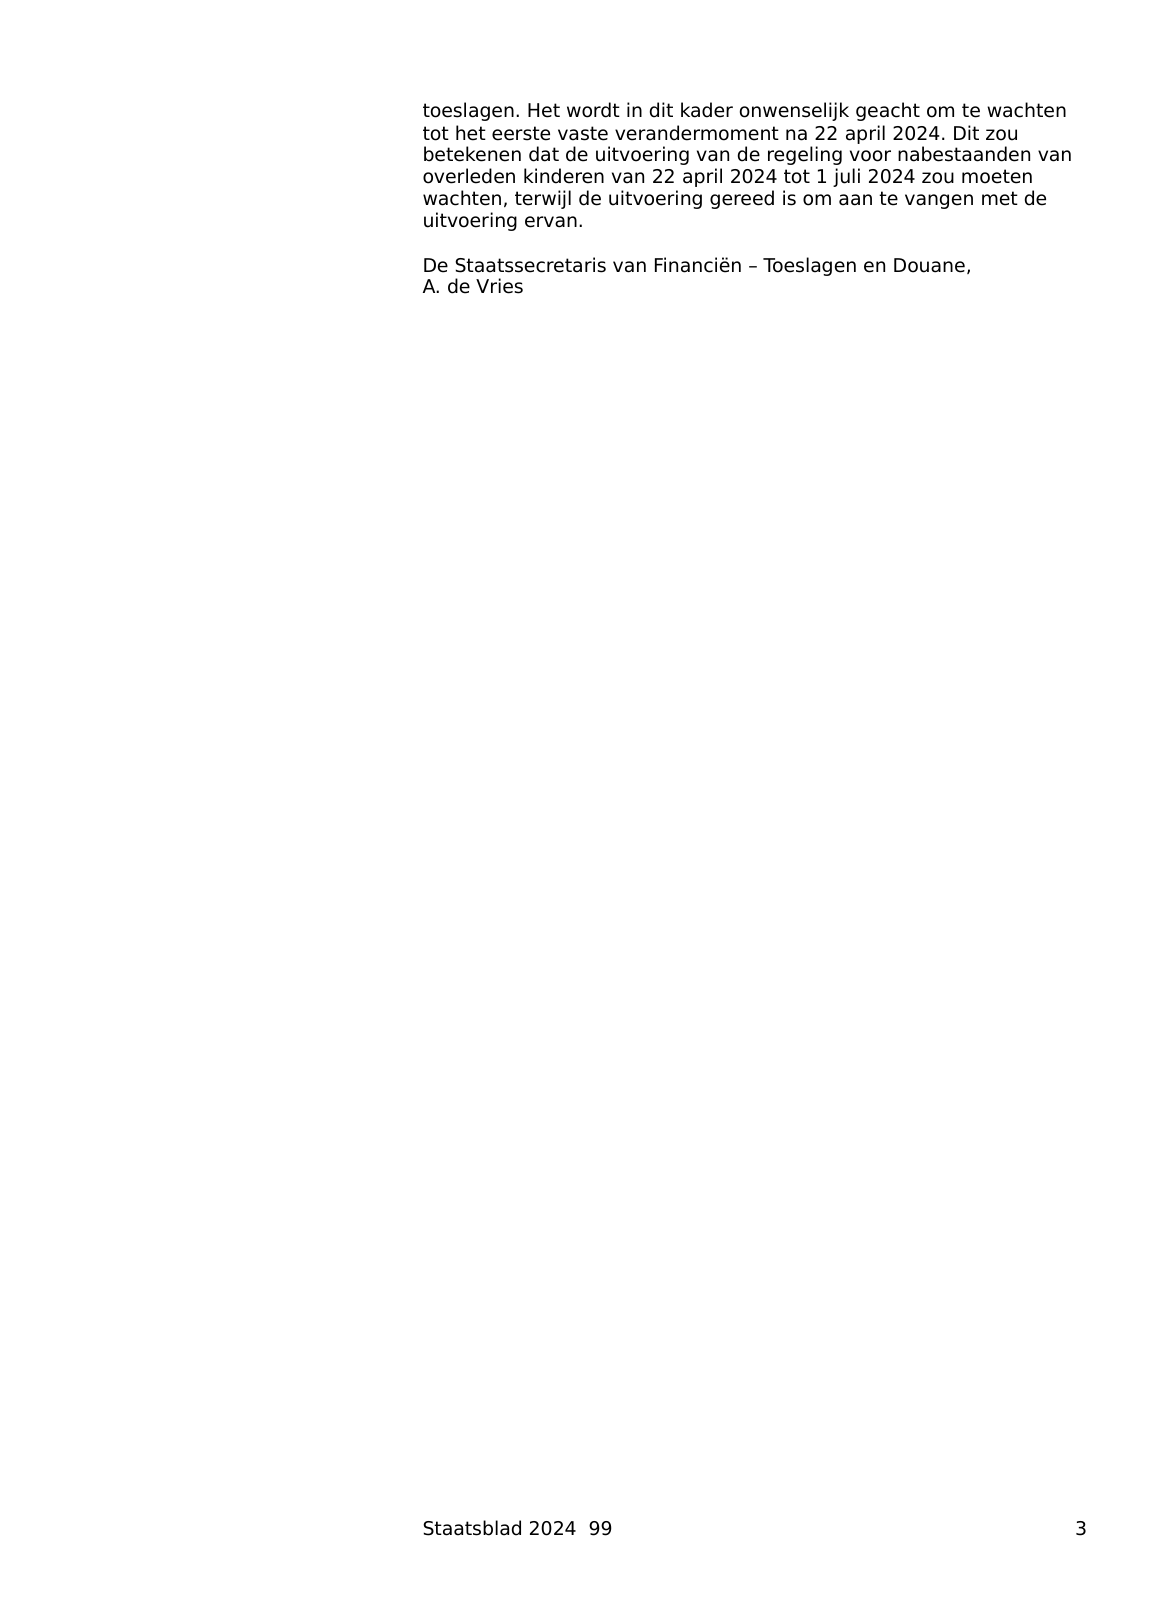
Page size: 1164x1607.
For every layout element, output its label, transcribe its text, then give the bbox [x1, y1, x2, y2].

text toeslagen. Het wordt in dit kader onwenselijk geacht om te wachten tot het eerste vaste verandermoment na 22 april 2024. Dit zou betekenen dat de uitvoering van de regeling voor nabestaanden van overleden kinderen van 22 april 2024 tot 1 juli 2024 zou moeten wachten, terwijl de uitvoering gereed is om aan te vangen met de uitvoering ervan. [422, 100, 1087, 232]
text De Staatssecretaris van Financiën – Toeslagen en Douane, A. de Vries [422, 254, 1087, 298]
